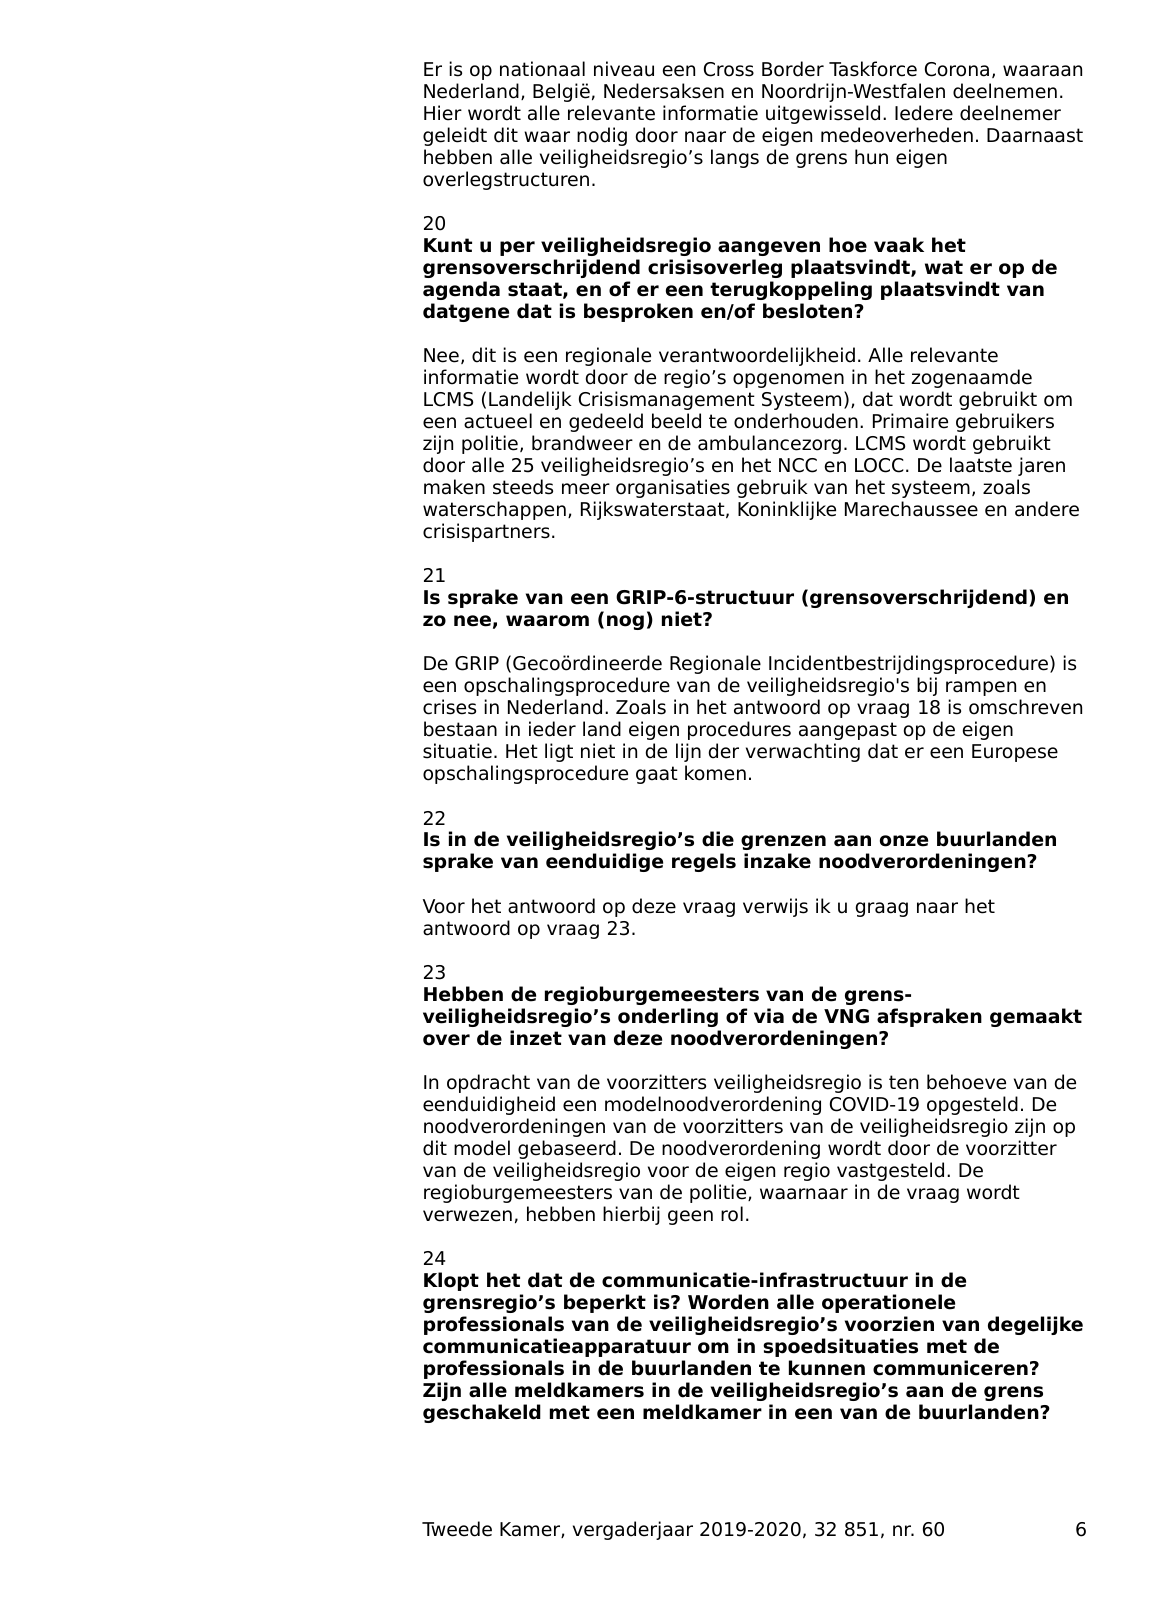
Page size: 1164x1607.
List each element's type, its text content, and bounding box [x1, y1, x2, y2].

text Nee, dit is een regionale verantwoordelijkheid. Alle relevante informatie wordt door de regio’s opgenomen in het zogenaamde LCMS (Landelijk Crisismanagement Systeem), dat wordt gebruikt om een actueel en gedeeld beeld te onderhouden. Primaire gebruikers zijn politie, brandweer en de ambulancezorg. LCMS wordt gebruikt door alle 25 veiligheidsregio’s en het NCC en LOCC. De laatste jaren maken steeds meer organisaties gebruik van het systeem, zoals waterschappen, Rijkswaterstaat, Koninklijke Marechaussee en andere crisispartners. [422, 345, 1087, 543]
text 23 [422, 962, 1087, 984]
text Kunt u per veiligheidsregio aangeven hoe vaak het grensoverschrijdend crisisoverleg plaatsvindt, wat er op de agenda staat, en of er een terugkoppeling plaatsvindt van datgene dat is besproken en/of besloten? [422, 235, 1087, 323]
text Is sprake van een GRIP-6-structuur (grensoverschrijdend) en zo nee, waarom (nog) niet? [422, 587, 1087, 631]
text In opdracht van de voorzitters veiligheidsregio is ten behoeve van de eenduidigheid een modelnoodverordening COVID-19 opgesteld. De noodverordeningen van de voorzitters van de veiligheidsregio zijn op dit model gebaseerd. De noodverordening wordt door de voorzitter van de veiligheidsregio voor de eigen regio vastgesteld. De regioburgemeesters van de politie, waarnaar in de vraag wordt verwezen, hebben hierbij geen rol. [422, 1072, 1087, 1226]
text 24 [422, 1248, 1087, 1270]
text Klopt het dat de communicatie-infrastructuur in de grensregio’s beperkt is? Worden alle operationele professionals van de veiligheidsregio’s voorzien van degelijke communicatieapparatuur om in spoedsituaties met de professionals in de buurlanden te kunnen communiceren? Zijn alle meldkamers in de veiligheidsregio’s aan de grens geschakeld met een meldkamer in een van de buurlanden? [422, 1270, 1087, 1424]
text Er is op nationaal niveau een Cross Border Taskforce Corona, waaraan Nederland, België, Nedersaksen en Noordrijn-Westfalen deelnemen. Hier wordt alle relevante informatie uitgewisseld. Iedere deelnemer geleidt dit waar nodig door naar de eigen medeoverheden. Daarnaast hebben alle veiligheidsregio’s langs de grens hun eigen overlegstructuren. [422, 59, 1087, 191]
text Voor het antwoord op deze vraag verwijs ik u graag naar het antwoord op vraag 23. [422, 896, 1087, 939]
text 20 [422, 213, 1087, 235]
text 21 [422, 565, 1087, 587]
text 22 [422, 807, 1087, 829]
text Hebben de regioburgemeesters van de grens-veiligheidsregio’s onderling of via de VNG afspraken gemaakt over de inzet van deze noodverordeningen? [422, 984, 1087, 1049]
text De GRIP (Gecoördineerde Regionale Incidentbestrijdingsprocedure) is een opschalingsprocedure van de veiligheidsregio's bij rampen en crises in Nederland. Zoals in het antwoord op vraag 18 is omschreven bestaan in ieder land eigen procedures aangepast op de eigen situatie. Het ligt niet in de lijn der verwachting dat er een Europese opschalingsprocedure gaat komen. [422, 653, 1087, 785]
text Is in de veiligheidsregio’s die grenzen aan onze buurlanden sprake van eenduidige regels inzake noodverordeningen? [422, 829, 1087, 873]
